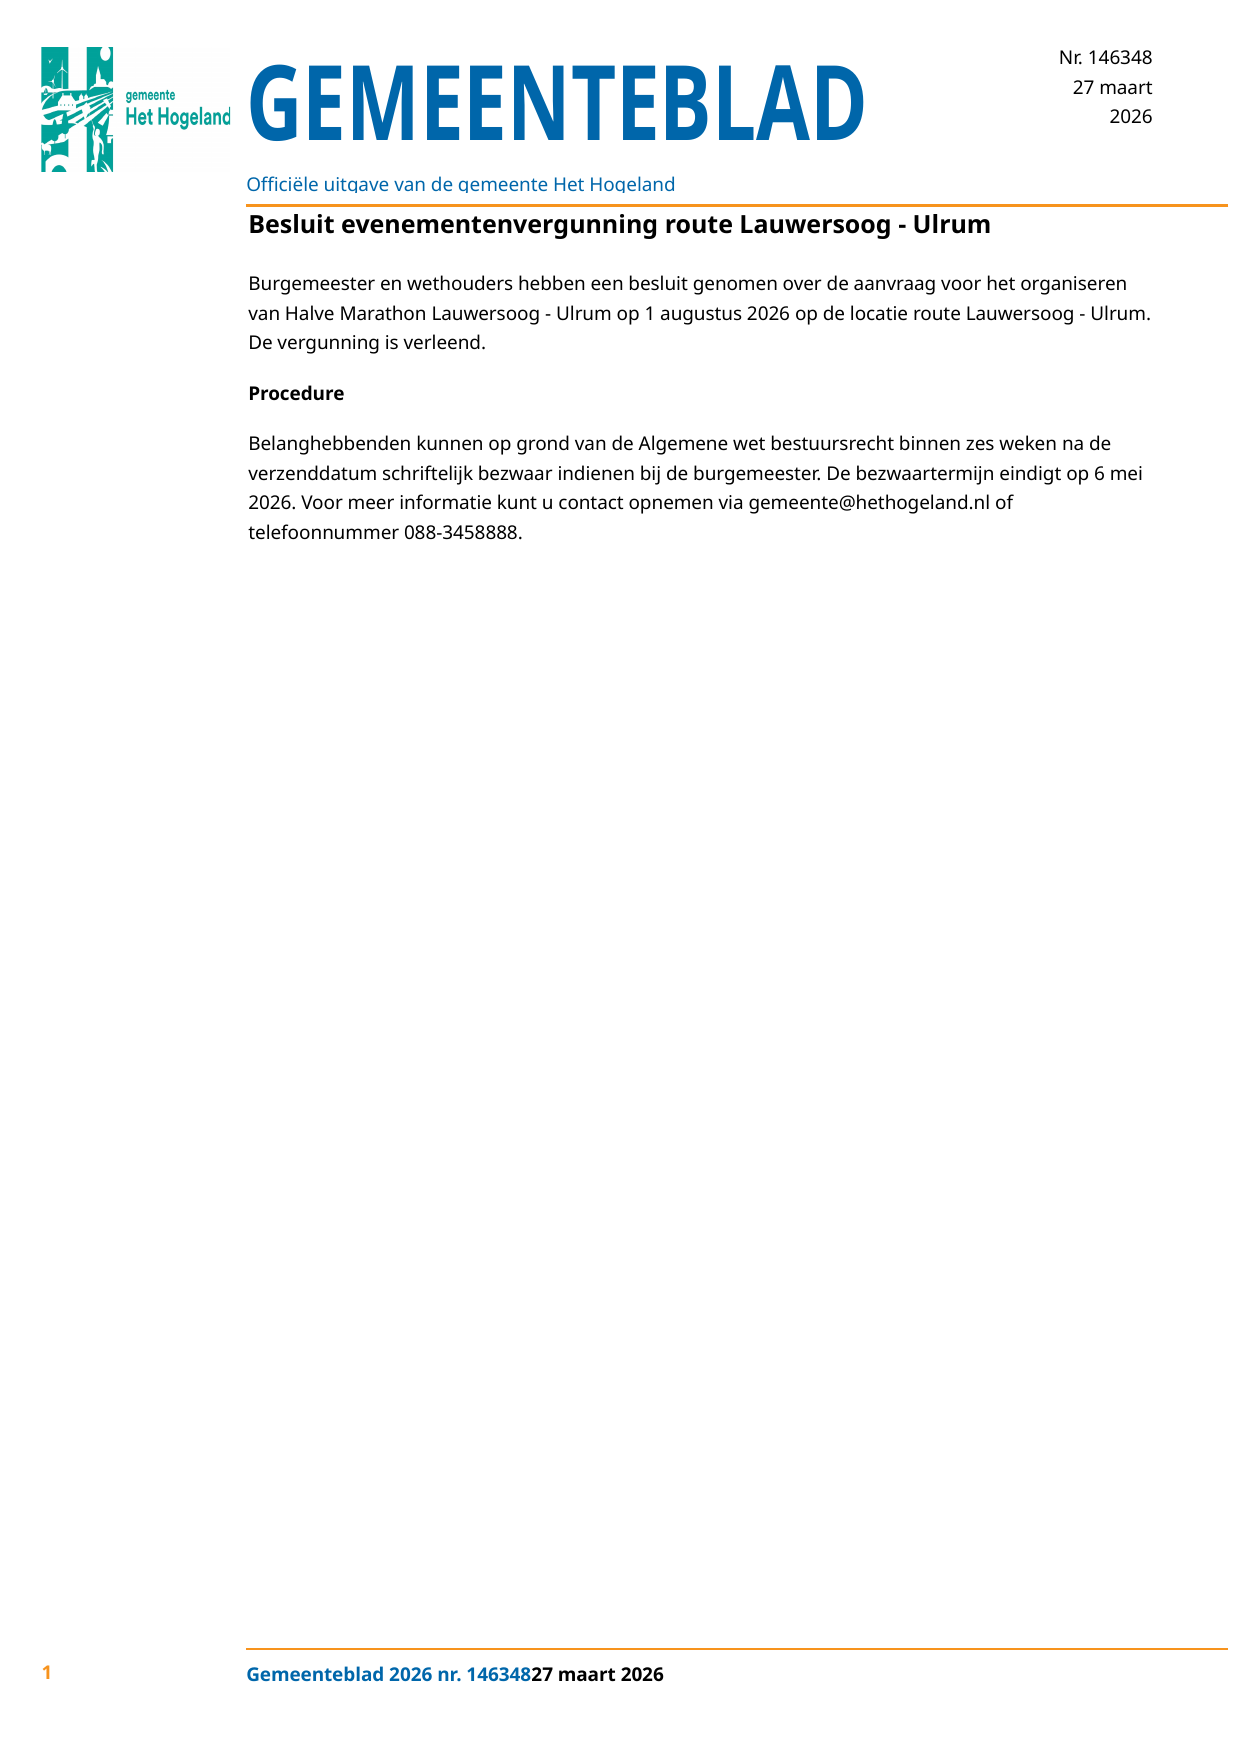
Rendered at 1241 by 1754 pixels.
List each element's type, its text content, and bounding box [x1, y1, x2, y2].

picture [41, 47, 231, 172]
text Belanghebbenden kunnen op grond van de Algemene wet bestuursrecht binnen zes weken na de verzenddatum schriftelijk bezwaar indienen bij de burgemeester. De bezwaartermijn eindigt op 6 mei 2026. Voor meer informatie kunt u contact opnemen via gemeente@hethogeland.nl of telefoonnummer 088-3458888. [248, 430, 1152, 545]
text Burgemeester en wethouders hebben een besluit genomen over de aanvraag voor het organiseren van Halve Marathon Lauwersoog - Ulrum op 1 augustus 2026 op de locatie route Lauwersoog - Ulrum. De vergunning is verleend. [248, 270, 1152, 355]
text Procedure [248, 380, 1152, 406]
text Besluit evenementenvergunning route Lauwersoog - Ulrum [248, 207, 1152, 241]
